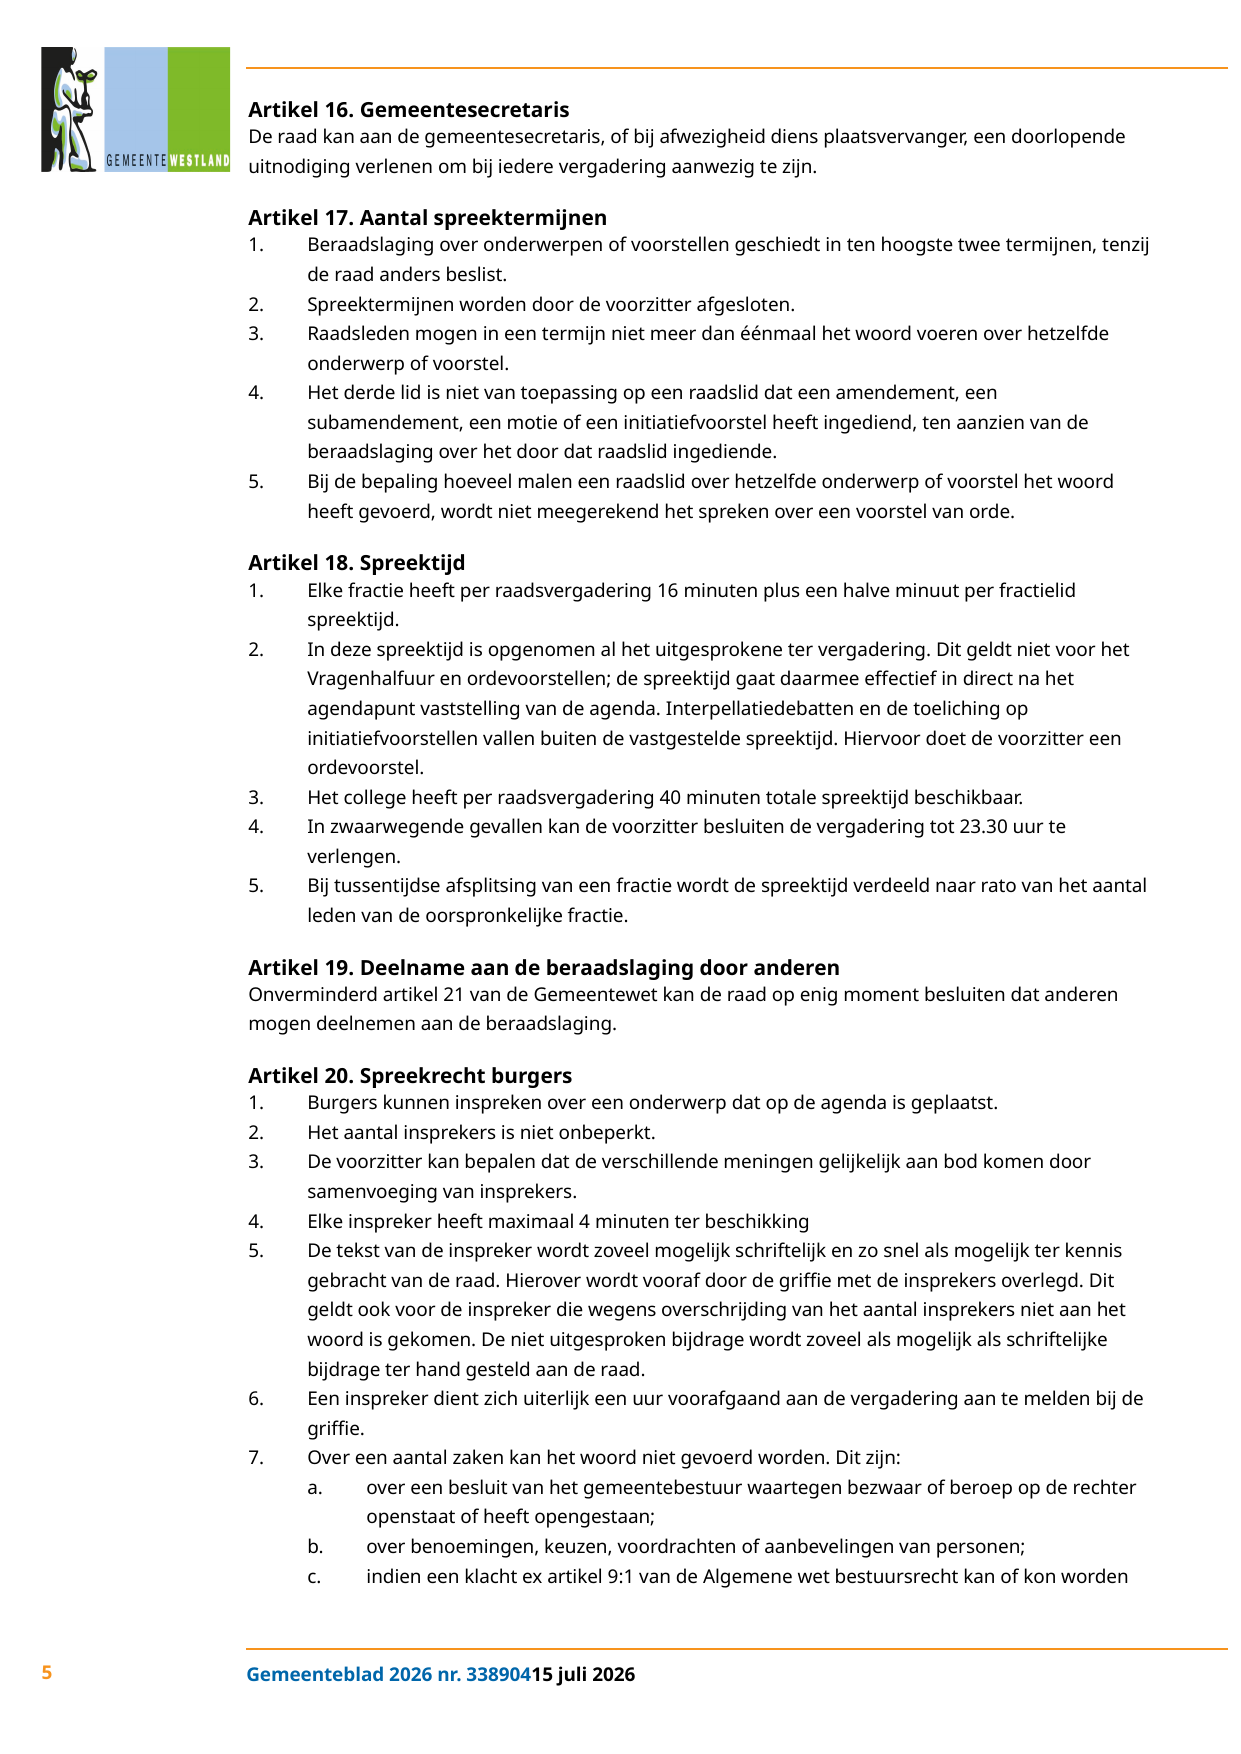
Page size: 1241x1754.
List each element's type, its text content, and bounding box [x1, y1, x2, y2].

list De voorzitter kan bepalen dat de verschillende meningen gelijkelijk aan bod komen door samenvoeging van insprekers. [248, 1149, 1152, 1204]
list In zwaarwegende gevallen kan de voorzitter besluiten de vergadering tot 23.30 uur te verlengen. [248, 813, 1152, 869]
list Het aantal insprekers is niet onbeperkt. [248, 1119, 1152, 1145]
list Spreektermijnen worden door de voorzitter afgesloten. [248, 291, 1152, 317]
list In deze spreektijd is opgenomen al het uitgesprokene ter vergadering. Dit geldt niet voor het Vragenhalfuur en ordevoorstellen; de spreektijd gaat daarmee effectief in direct na het agendapunt vaststelling van de agenda. Interpellatiedebatten en de toeliching op initiatiefvoorstellen vallen buiten de vastgestelde spreektijd. Hiervoor doet de voorzitter een ordevoorstel. [248, 636, 1152, 780]
list Over een aantal zaken kan het woord niet gevoerd worden. Dit zijn: [248, 1444, 1152, 1470]
list Een inspreker dient zich uiterlijk een uur voorafgaand aan de vergadering aan te melden bij de griffie. [248, 1385, 1152, 1441]
list over een besluit van het gemeentebestuur waartegen bezwaar of beroep op de rechter openstaat of heeft opengestaan; [307, 1474, 1152, 1529]
list Bij de bepaling hoeveel malen een raadslid over hetzelfde onderwerp of voorstel het woord heeft gevoerd, wordt niet meegerekend het spreken over een voorstel van orde. [248, 468, 1152, 524]
list indien een klacht ex artikel 9:1 van de Algemene wet bestuursrecht kan of kon worden [307, 1563, 1152, 1588]
text Artikel 19. Deelname aan de beraadslaging door anderen [248, 953, 1152, 981]
text Artikel 16. Gemeentesecretaris [248, 95, 1152, 123]
text Artikel 20. Spreekrecht burgers [248, 1061, 1152, 1089]
list Het college heeft per raadsvergadering 40 minuten totale spreektijd beschikbaar. [248, 784, 1152, 809]
list Bij tussentijdse afsplitsing van een fractie wordt de spreektijd verdeeld naar rato van het aantal leden van de oorspronkelijke fractie. [248, 873, 1152, 928]
list Beraadslaging over onderwerpen of voorstellen geschiedt in ten hoogste twee termijnen, tenzij de raad anders beslist. [248, 232, 1152, 287]
text Artikel 18. Spreektijd [248, 548, 1152, 577]
list Raadsleden mogen in een termijn niet meer dan éénmaal het woord voeren over hetzelfde onderwerp of voorstel. [248, 320, 1152, 376]
text De raad kan aan de gemeentesecretaris, of bij afwezigheid diens plaatsvervanger, een doorlopende uitnodiging verlenen om bij iedere vergadering aanwezig te zijn. [248, 123, 1152, 178]
picture [41, 47, 231, 172]
list Elke inspreker heeft maximaal 4 minuten ter beschikking [248, 1208, 1152, 1233]
list De tekst van de inspreker wordt zoveel mogelijk schriftelijk en zo snel als mogelijk ter kennis gebracht van de raad. Hierover wordt vooraf door de griffie met de insprekers overlegd. Dit geldt ook voor de inspreker die wegens overschrijding van het aantal insprekers niet aan het woord is gekomen. De niet uitgesproken bijdrage wordt zoveel als mogelijk als schriftelijke bijdrage ter hand gesteld aan de raad. [248, 1237, 1152, 1381]
text Onverminderd artikel 21 van de Gemeentewet kan de raad op enig moment besluiten dat anderen mogen deelnemen aan de beraadslaging. [248, 981, 1152, 1036]
list Burgers kunnen inspreken over een onderwerp dat op de agenda is geplaatst. [248, 1089, 1152, 1115]
text Artikel 17. Aantal spreektermijnen [248, 203, 1152, 232]
list Het derde lid is niet van toepassing op een raadslid dat een amendement, een subamendement, een motie of een initiatiefvoorstel heeft ingediend, ten aanzien van de beraadslaging over het door dat raadslid ingediende. [248, 379, 1152, 464]
list Elke fractie heeft per raadsvergadering 16 minuten plus een halve minuut per fractielid spreektijd. [248, 577, 1152, 632]
list over benoemingen, keuzen, voordrachten of aanbevelingen van personen; [307, 1533, 1152, 1559]
